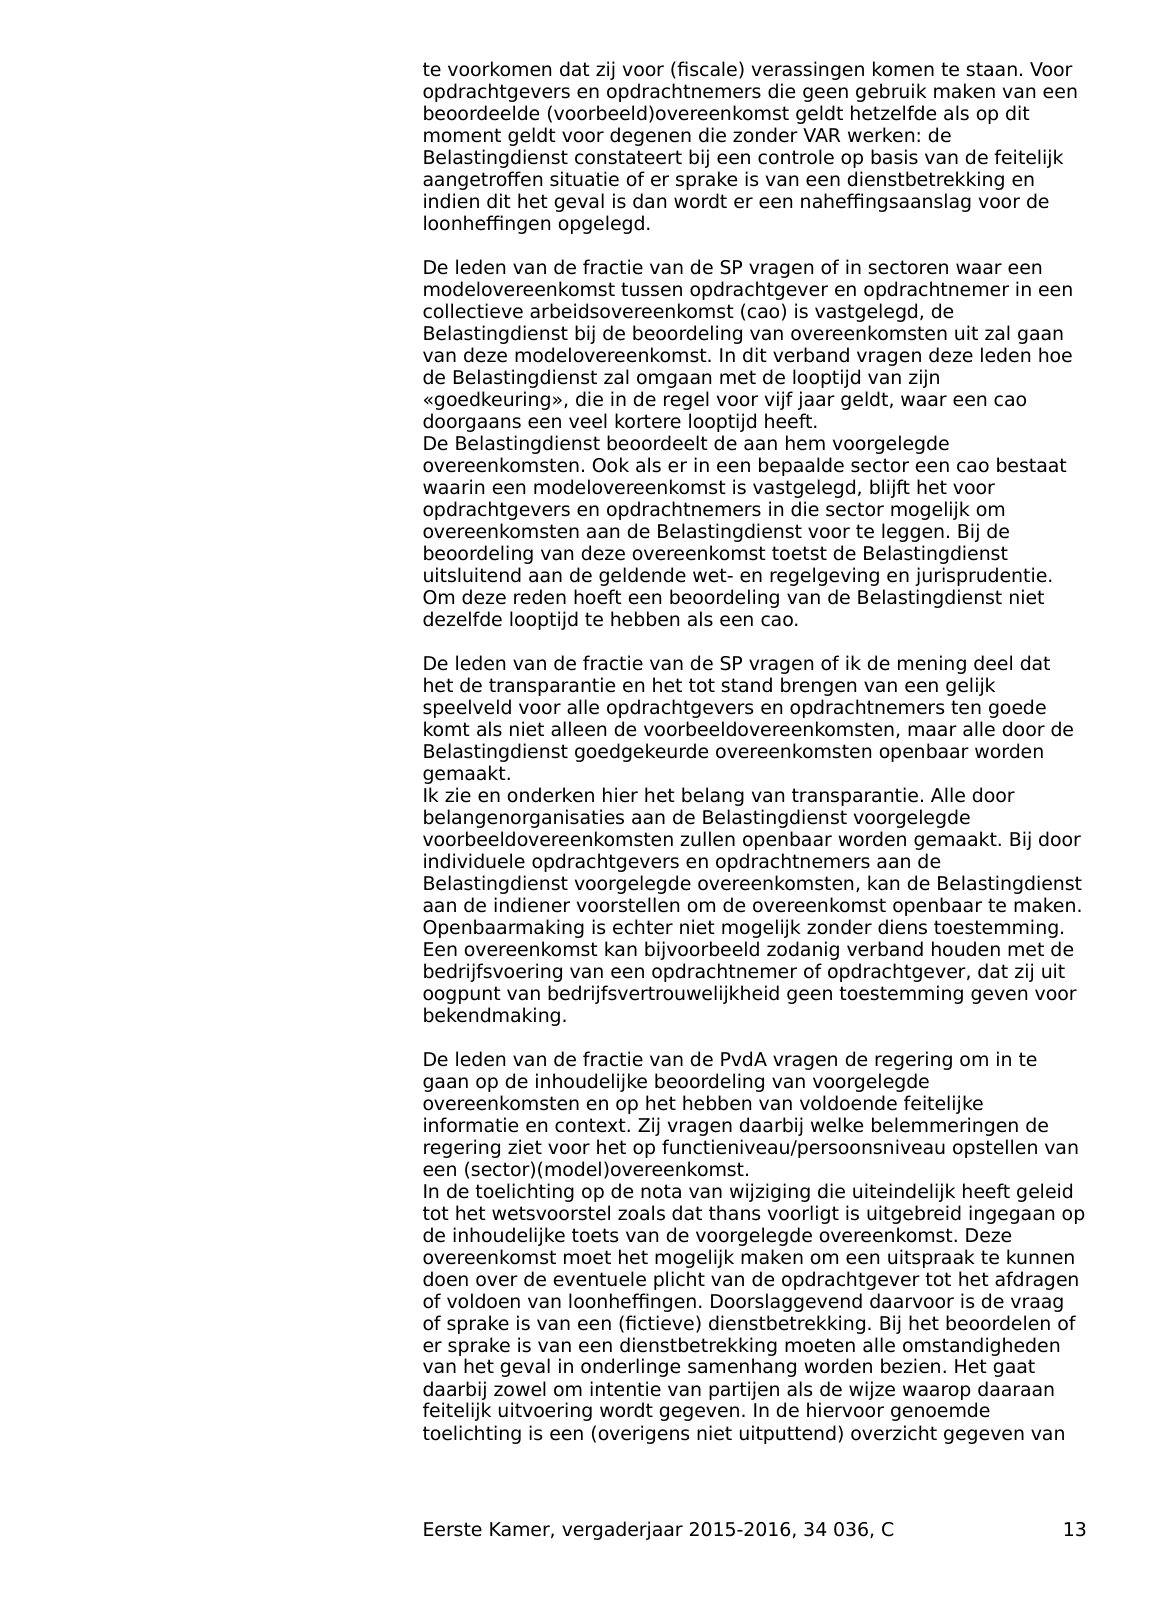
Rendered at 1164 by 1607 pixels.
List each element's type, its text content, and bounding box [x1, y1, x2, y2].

text te voorkomen dat zij voor (fiscale) verassingen komen te staan. Voor opdrachtgevers en opdrachtnemers die geen gebruik maken van een beoordeelde (voorbeeld)overeenkomst geldt hetzelfde als op dit moment geldt voor degenen die zonder VAR werken: de Belastingdienst constateert bij een controle op basis van de feitelijk aangetroffen situatie of er sprake is van een dienstbetrekking en indien dit het geval is dan wordt er een naheffingsaanslag voor de loonheffingen opgelegd. [422, 59, 1087, 235]
text In de toelichting op de nota van wijziging die uiteindelijk heeft geleid tot het wetsvoorstel zoals dat thans voorligt is uitgebreid ingegaan op de inhoudelijke toets van de voorgelegde overeenkomst. Deze overeenkomst moet het mogelijk maken om een uitspraak te kunnen doen over de eventuele plicht van de opdrachtgever tot het afdragen of voldoen van loonheffingen. Doorslaggevend daarvoor is de vraag of sprake is van een (fictieve) dienstbetrekking. Bij het beoordelen of er sprake is van een dienstbetrekking moeten alle omstandigheden van het geval in onderlinge samenhang worden bezien. Het gaat daarbij zowel om intentie van partijen als de wijze waarop daaraan feitelijk uitvoering wordt gegeven. In de hiervoor genoemde toelichting is een (overigens niet uitputtend) overzicht gegeven van [422, 1181, 1087, 1444]
text De leden van de fractie van de SP vragen of in sectoren waar een modelovereenkomst tussen opdrachtgever en opdrachtnemer in een collectieve arbeidsovereenkomst (cao) is vastgelegd, de Belastingdienst bij de beoordeling van overeenkomsten uit zal gaan van deze modelovereenkomst. In dit verband vragen deze leden hoe de Belastingdienst zal omgaan met de looptijd van zijn «goedkeuring», die in de regel voor vijf jaar geldt, waar een cao doorgaans een veel kortere looptijd heeft. [422, 257, 1087, 433]
text De leden van de fractie van de SP vragen of ik de mening deel dat het de transparantie en het tot stand brengen van een gelijk speelveld voor alle opdrachtgevers en opdrachtnemers ten goede komt als niet alleen de voorbeeldovereenkomsten, maar alle door de Belastingdienst goedgekeurde overeenkomsten openbaar worden gemaakt. [422, 653, 1087, 785]
text De leden van de fractie van de PvdA vragen de regering om in te gaan op de inhoudelijke beoordeling van voorgelegde overeenkomsten en op het hebben van voldoende feitelijke informatie en context. Zij vragen daarbij welke belemmeringen de regering ziet voor het op functieniveau/persoonsniveau opstellen van een (sector)(model)overeenkomst. [422, 1049, 1087, 1181]
text De Belastingdienst beoordeelt de aan hem voorgelegde overeenkomsten. Ook als er in een bepaalde sector een cao bestaat waarin een modelovereenkomst is vastgelegd, blijft het voor opdrachtgevers en opdrachtnemers in die sector mogelijk om overeenkomsten aan de Belastingdienst voor te leggen. Bij de beoordeling van deze overeenkomst toetst de Belastingdienst uitsluitend aan de geldende wet- en regelgeving en jurisprudentie. Om deze reden hoeft een beoordeling van de Belastingdienst niet dezelfde looptijd te hebben als een cao. [422, 433, 1087, 631]
text Ik zie en onderken hier het belang van transparantie. Alle door belangenorganisaties aan de Belastingdienst voorgelegde voorbeeldovereenkomsten zullen openbaar worden gemaakt. Bij door individuele opdrachtgevers en opdrachtnemers aan de Belastingdienst voorgelegde overeenkomsten, kan de Belastingdienst aan de indiener voorstellen om de overeenkomst openbaar te maken. Openbaarmaking is echter niet mogelijk zonder diens toestemming. Een overeenkomst kan bijvoorbeeld zodanig verband houden met de bedrijfsvoering van een opdrachtnemer of opdrachtgever, dat zij uit oogpunt van bedrijfsvertrouwelijkheid geen toestemming geven voor bekendmaking. [422, 785, 1087, 1027]
